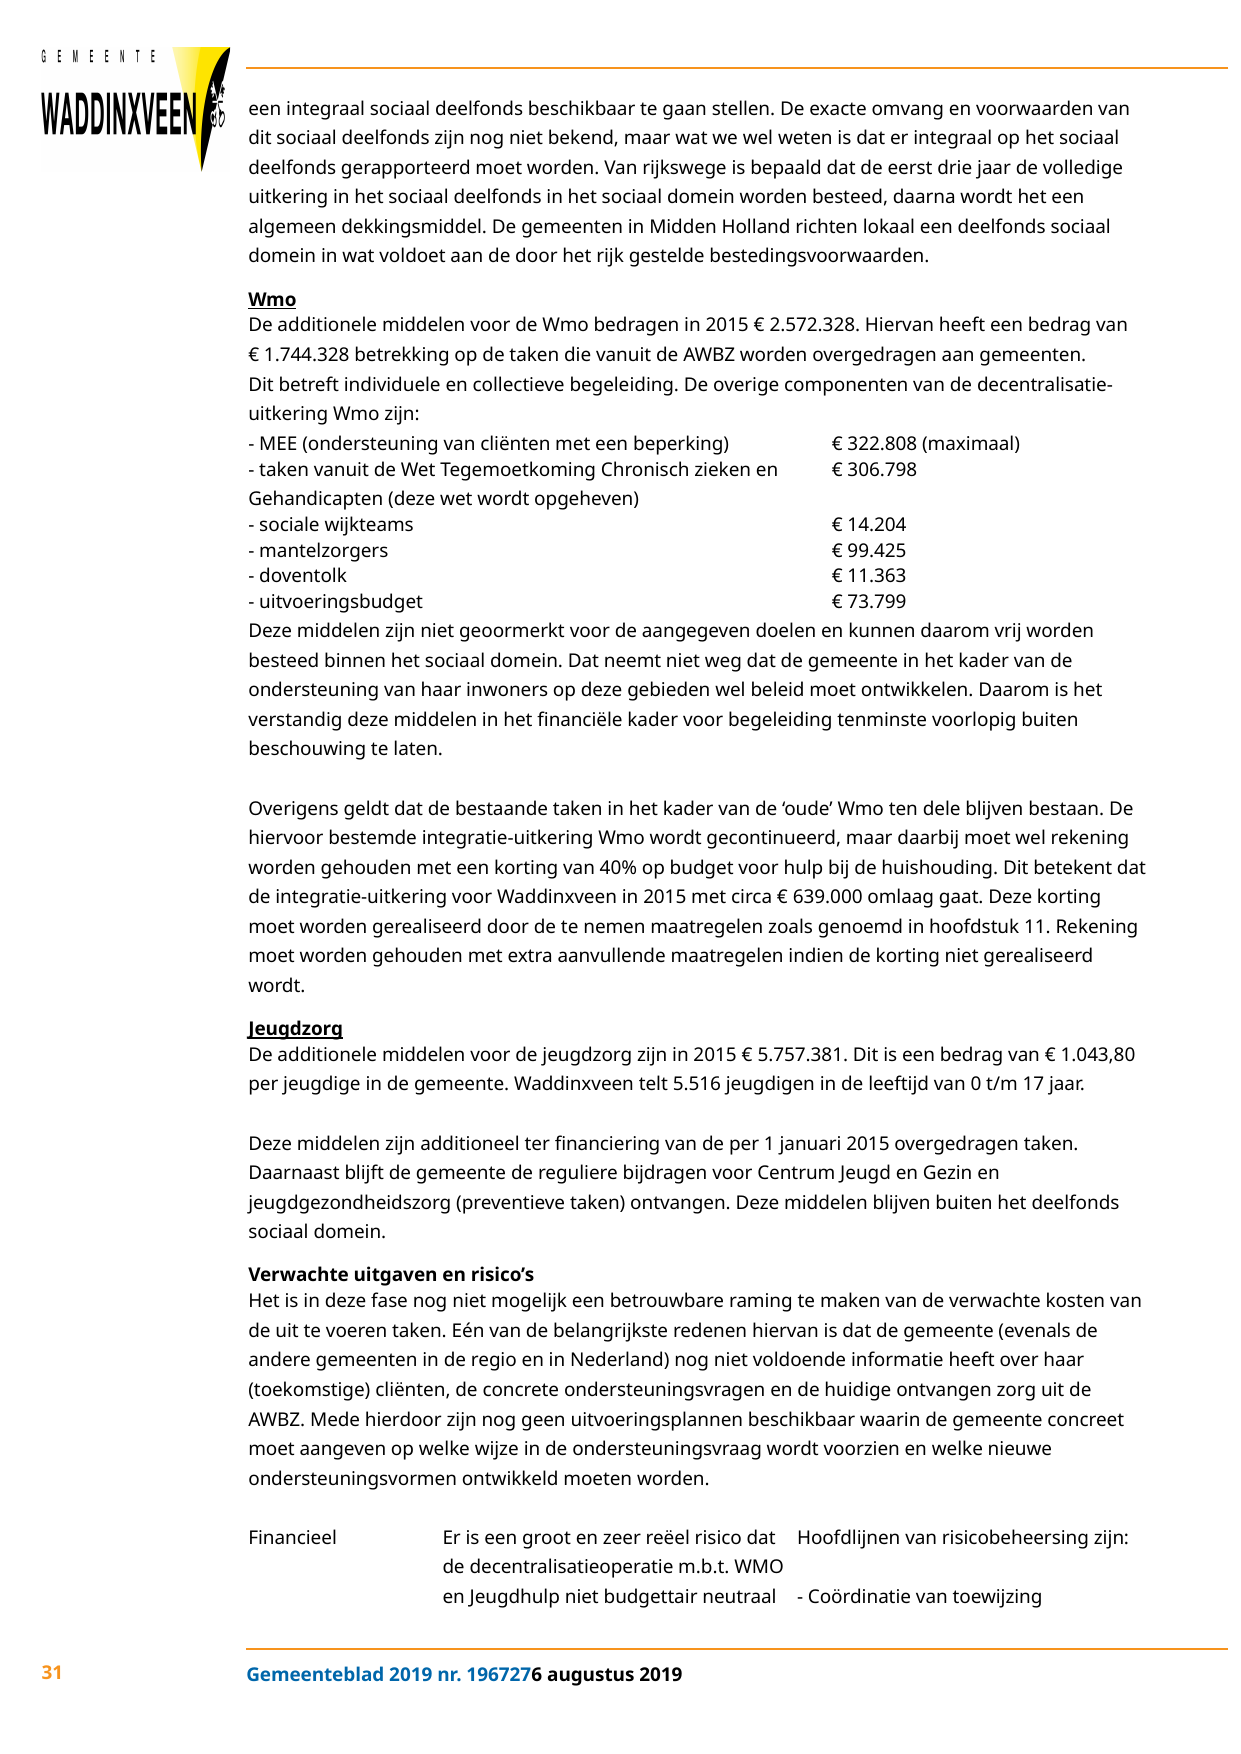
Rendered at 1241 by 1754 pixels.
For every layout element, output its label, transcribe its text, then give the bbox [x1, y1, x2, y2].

table_cell - taken vanuit de Wet Tegemoetkoming Chronisch zieken en Gehandicapten (deze wet wordt opgeheven) [248, 456, 832, 511]
text Deze middelen zijn niet geoormerkt voor de aangegeven doelen en kunnen daarom vrij worden besteed binnen het sociaal domein. Dat neemt niet weg dat de gemeente in het kader van de ondersteuning van haar inwoners op deze gebieden wel beleid moet ontwikkelen. Daarom is het verstandig deze middelen in het financiële kader voor begeleiding tenminste voorlopig buiten beschouwing te laten. [248, 617, 1152, 761]
table_cell - doventolk [248, 563, 832, 588]
table_cell € 14.204 [832, 511, 1152, 537]
table_header - MEE (ondersteuning van cliënten met een beperking) [248, 430, 832, 456]
table_cell - uitvoeringsbudget [248, 588, 832, 614]
text Overigens geldt dat de bestaande taken in het kader van de ‘oude’ Wmo ten dele blijven bestaan. De hiervoor bestemde integratie-uitkering Wmo wordt gecontinueerd, maar daarbij moet wel rekening worden gehouden met een korting van 40% op budget voor hulp bij de huishouding. Dit betekent dat de integratie-uitkering voor Waddinxveen in 2015 met circa € 639.000 omlaag gaat. Deze korting moet worden gerealiseerd door de te nemen maatregelen zoals genoemd in hoofdstuk 11. Rekening moet worden gehouden met extra aanvullende maatregelen indien de korting niet gerealiseerd wordt. [248, 795, 1152, 998]
text De additionele middelen voor de Wmo bedragen in 2015 € 2.572.328. Hiervan heeft een bedrag van € 1.744.328 betrekking op de taken die vanuit de AWBZ worden overgedragen aan gemeenten. [248, 312, 1152, 367]
picture [41, 47, 231, 172]
table_header Financieel [248, 1524, 442, 1609]
text De additionele middelen voor de jeugdzorg zijn in 2015 € 5.757.381. Dit is een bedrag van € 1.043,80 per jeugdige in de gemeente. Waddinxveen telt 5.516 jeugdigen in de leeftijd van 0 t/m 17 jaar. [248, 1041, 1152, 1096]
table_header € 322.808 (maximaal) [832, 430, 1152, 456]
text Deze middelen zijn additioneel ter financiering van de per 1 januari 2015 overgedragen taken. Daarnaast blijft de gemeente de reguliere bijdragen voor Centrum Jeugd en Gezin en jeugdgezondheidszorg (preventieve taken) ontvangen. Deze middelen blijven buiten het deelfonds sociaal domein. [248, 1130, 1152, 1244]
table_cell € 73.799 [832, 588, 1152, 614]
text Wmo [248, 286, 1152, 312]
text Jeugdzorg [248, 1015, 1152, 1041]
table_cell - mantelzorgers [248, 537, 832, 562]
table_cell € 11.363 [832, 563, 1152, 588]
text Dit betreft individuele en collectieve begeleiding. De overige componenten van de decentralisatie-uitkering Wmo zijn: [248, 371, 1152, 426]
text Verwachte uitgaven en risico’s [248, 1262, 1152, 1287]
table_cell € 99.425 [832, 537, 1152, 562]
table_cell € 306.798 [832, 456, 1152, 511]
table_header Er is een groot en zeer reëel risico dat de decentralisatieoperatie m.b.t. WMO en Jeugdhulp niet budgettair neutraal [442, 1524, 797, 1609]
table_cell - sociale wijkteams [248, 511, 832, 537]
text Het is in deze fase nog niet mogelijk een betrouwbare raming te maken van de verwachte kosten van de uit te voeren taken. Eén van de belangrijkste redenen hiervan is dat de gemeente (evenals de andere gemeenten in de regio en in Nederland) nog niet voldoende informatie heeft over haar (toekomstige) cliënten, de concrete ondersteuningsvragen en de huidige ontvangen zorg uit de AWBZ. Mede hierdoor zijn nog geen uitvoeringsplannen beschikbaar waarin de gemeente concreet moet aangeven op welke wijze in de ondersteuningsvraag wordt voorzien en welke nieuwe ondersteuningsvormen ontwikkeld moeten worden. [248, 1287, 1152, 1491]
text een integraal sociaal deelfonds beschikbaar te gaan stellen. De exacte omvang en voorwaarden van dit sociaal deelfonds zijn nog niet bekend, maar wat we wel weten is dat er integraal op het sociaal deelfonds gerapporteerd moet worden. Van rijkswege is bepaald dat de eerst drie jaar de volledige uitkering in het sociaal deelfonds in het sociaal domein worden besteed, daarna wordt het een algemeen dekkingsmiddel. De gemeenten in Midden Holland richten lokaal een deelfonds sociaal domein in wat voldoet aan de door het rijk gestelde bestedingsvoorwaarden. [248, 95, 1152, 268]
table_header Hoofdlijnen van risicobeheersing zijn: - Coördinatie van toewijzing [797, 1524, 1152, 1609]
